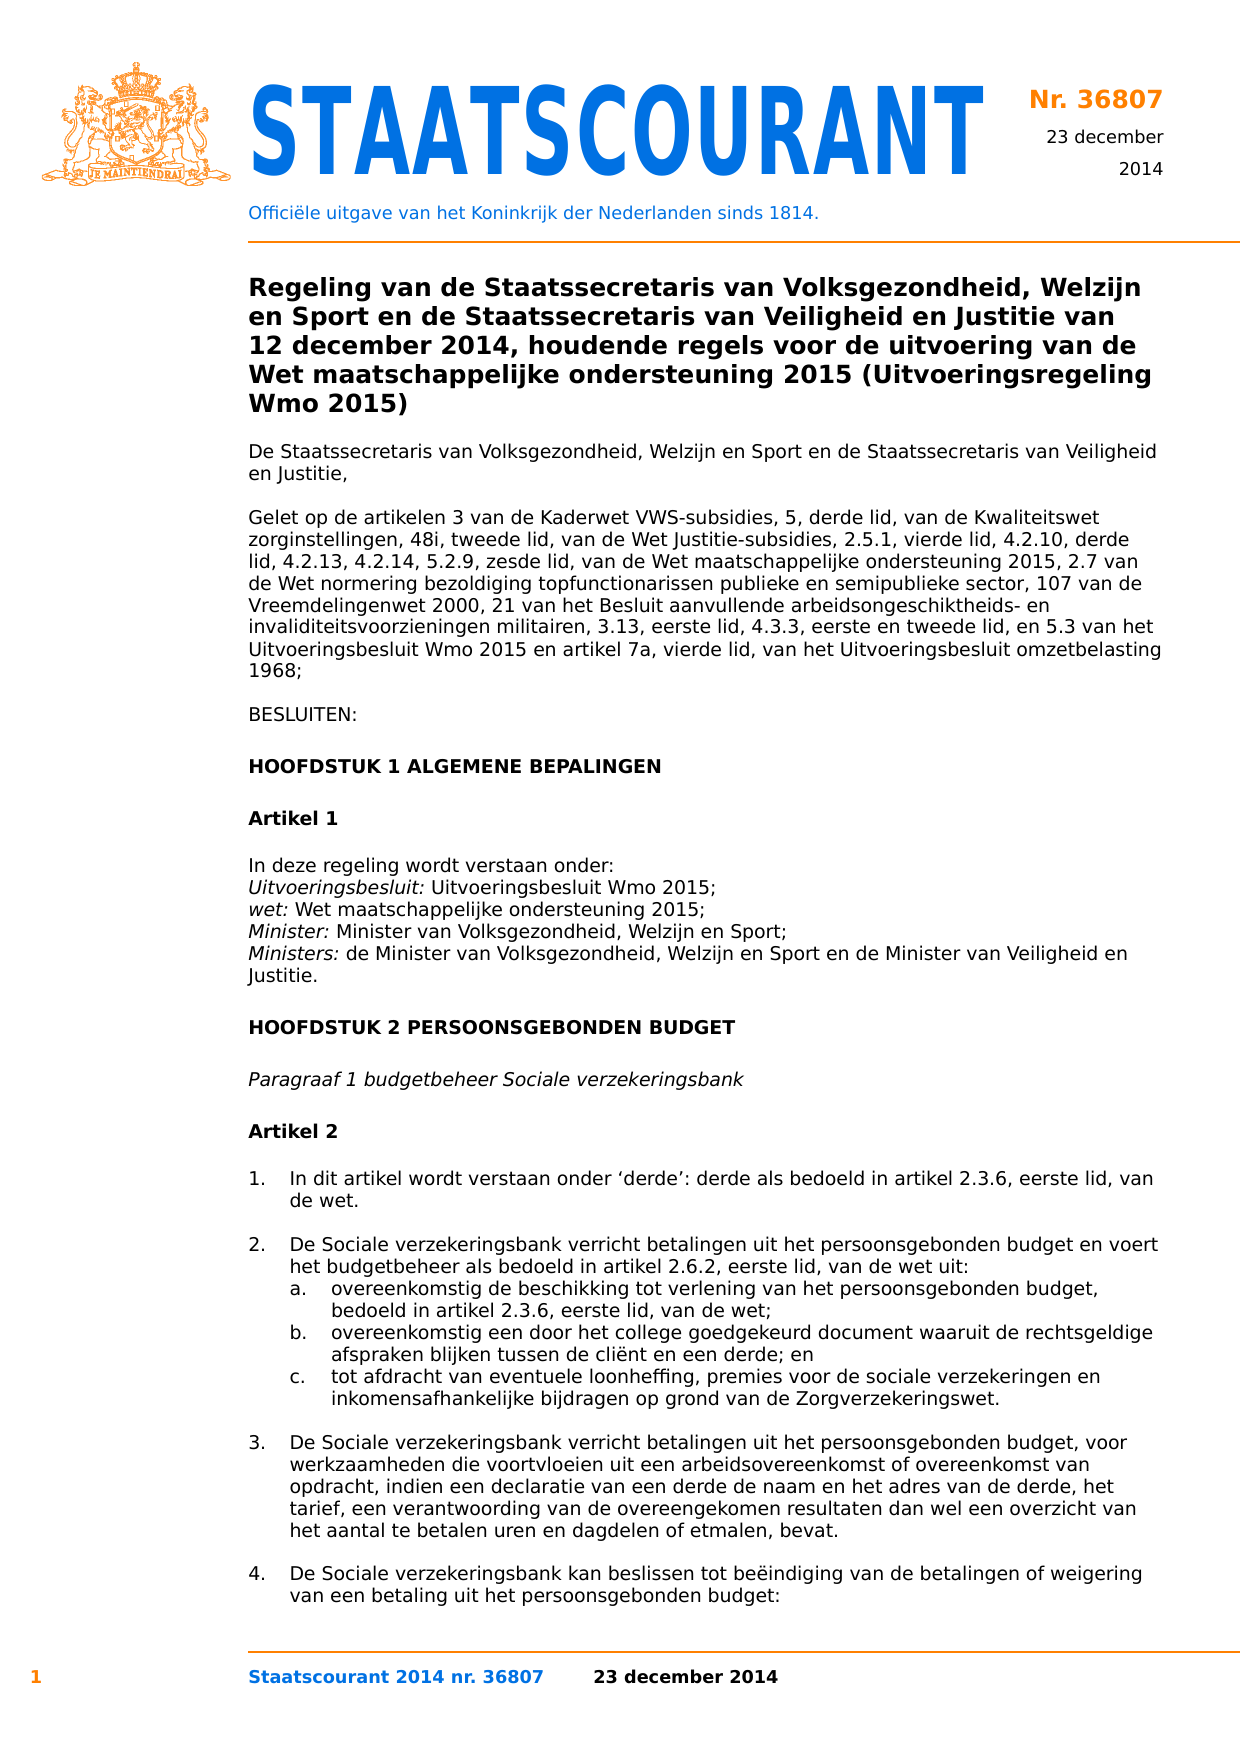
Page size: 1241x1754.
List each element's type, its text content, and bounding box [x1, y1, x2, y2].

text 1. In dit artikel wordt verstaan onder ‘derde’: derde als bedoeld in artikel 2.3.6, eerste lid, van de wet. [248, 1168, 1163, 1212]
text Gelet op de artikelen 3 van de Kaderwet VWS-subsidies, 5, derde lid, van de Kwaliteitswet zorginstellingen, 48i, tweede lid, van de Wet Justitie-subsidies, 2.5.1, vierde lid, 4.2.10, derde lid, 4.2.13, 4.2.14, 5.2.9, zesde lid, van de Wet maatschappelijke ondersteuning 2015, 2.7 van de Wet normering bezoldiging topfunctionarissen publieke en semipublieke sector, 107 van de Vreemdelingenwet 2000, 21 van het Besluit aanvullende arbeidsongeschiktheids- en invaliditeitsvoorzieningen militairen, 3.13, eerste lid, 4.3.3, eerste en tweede lid, en 5.3 van het Uitvoeringsbesluit Wmo 2015 en artikel 7a, vierde lid, van het Uitvoeringsbesluit omzetbelasting 1968; [248, 507, 1163, 682]
text Ministers: de Minister van Volksgezondheid, Welzijn en Sport en de Minister van Veiligheid en Justitie. [248, 943, 1163, 987]
text b. overeenkomstig een door het college goedgekeurd document waaruit de rechtsgeldige afspraken blijken tussen de cliënt en een derde; en [289, 1322, 1163, 1366]
text Uitvoeringsbesluit: Uitvoeringsbesluit Wmo 2015; [248, 877, 1163, 899]
text De Staatssecretaris van Volksgezondheid, Welzijn en Sport en de Staatssecretaris van Veiligheid en Justitie, [248, 441, 1163, 485]
table_cell 23 december [998, 121, 1240, 153]
subtitle Artikel 2 [248, 1121, 1163, 1143]
text 3. De Sociale verzekeringsbank verricht betalingen uit het persoonsgebonden budget, voor werkzaamheden die voortvloeien uit een arbeidsovereenkomst of overeenkomst van opdracht, indien een declaratie van een derde de naam en het adres van de derde, het tarief, een verantwoording van de overeengekomen resultaten dan wel een overzicht van het aantal te betalen uren en dagdelen of etmalen, bevat. [248, 1432, 1163, 1541]
table_cell Officiële uitgave van het Koninkrijk der Nederlanden sinds 1814. [248, 203, 1240, 241]
subtitle Regeling van de Staatssecretaris van Volksgezondheid, Welzijn en Sport en de Staatssecretaris van Veiligheid en Justitie van 12 december 2014, houdende regels voor de uitvoering van de Wet maatschappelijke ondersteuning 2015 (Uitvoeringsregeling Wmo 2015) [248, 273, 1163, 419]
text 4. De Sociale verzekeringsbank kan beslissen tot beëindiging van de betalingen of weigering van een betaling uit het persoonsgebonden budget: [248, 1563, 1163, 1607]
text 2. De Sociale verzekeringsbank verricht betalingen uit het persoonsgebonden budget en voert het budgetbeheer als bedoeld in artikel 2.6.2, eerste lid, van de wet uit: [248, 1234, 1163, 1278]
table_header Nr. 36807 [998, 62, 1240, 121]
table_cell 2014 [998, 153, 1240, 203]
text a. overeenkomstig de beschikking tot verlening van het persoonsgebonden budget, bedoeld in artikel 2.3.6, eerste lid, van de wet; [289, 1278, 1163, 1322]
text In deze regeling wordt verstaan onder: [248, 855, 1163, 877]
subtitle Paragraaf 1 budgetbeheer Sociale verzekeringsbank [248, 1069, 1163, 1091]
text c. tot afdracht van eventuele loonheffing, premies voor de sociale verzekeringen en inkomensafhankelijke bijdragen op grond van de Zorgverzekeringswet. [289, 1366, 1163, 1410]
picture [41, 62, 231, 186]
text Minister: Minister van Volksgezondheid, Welzijn en Sport; [248, 921, 1163, 943]
table_header [25, 62, 248, 241]
text wet: Wet maatschappelijke ondersteuning 2015; [248, 899, 1163, 921]
text BESLUITEN: [248, 704, 1163, 726]
subtitle HOOFDSTUK 1 ALGEMENE BEPALINGEN [248, 756, 1163, 778]
subtitle HOOFDSTUK 2 PERSOONSGEBONDEN BUDGET [248, 1017, 1163, 1039]
table_header STAATSCOURANT [248, 62, 998, 203]
subtitle Artikel 1 [248, 808, 1163, 830]
